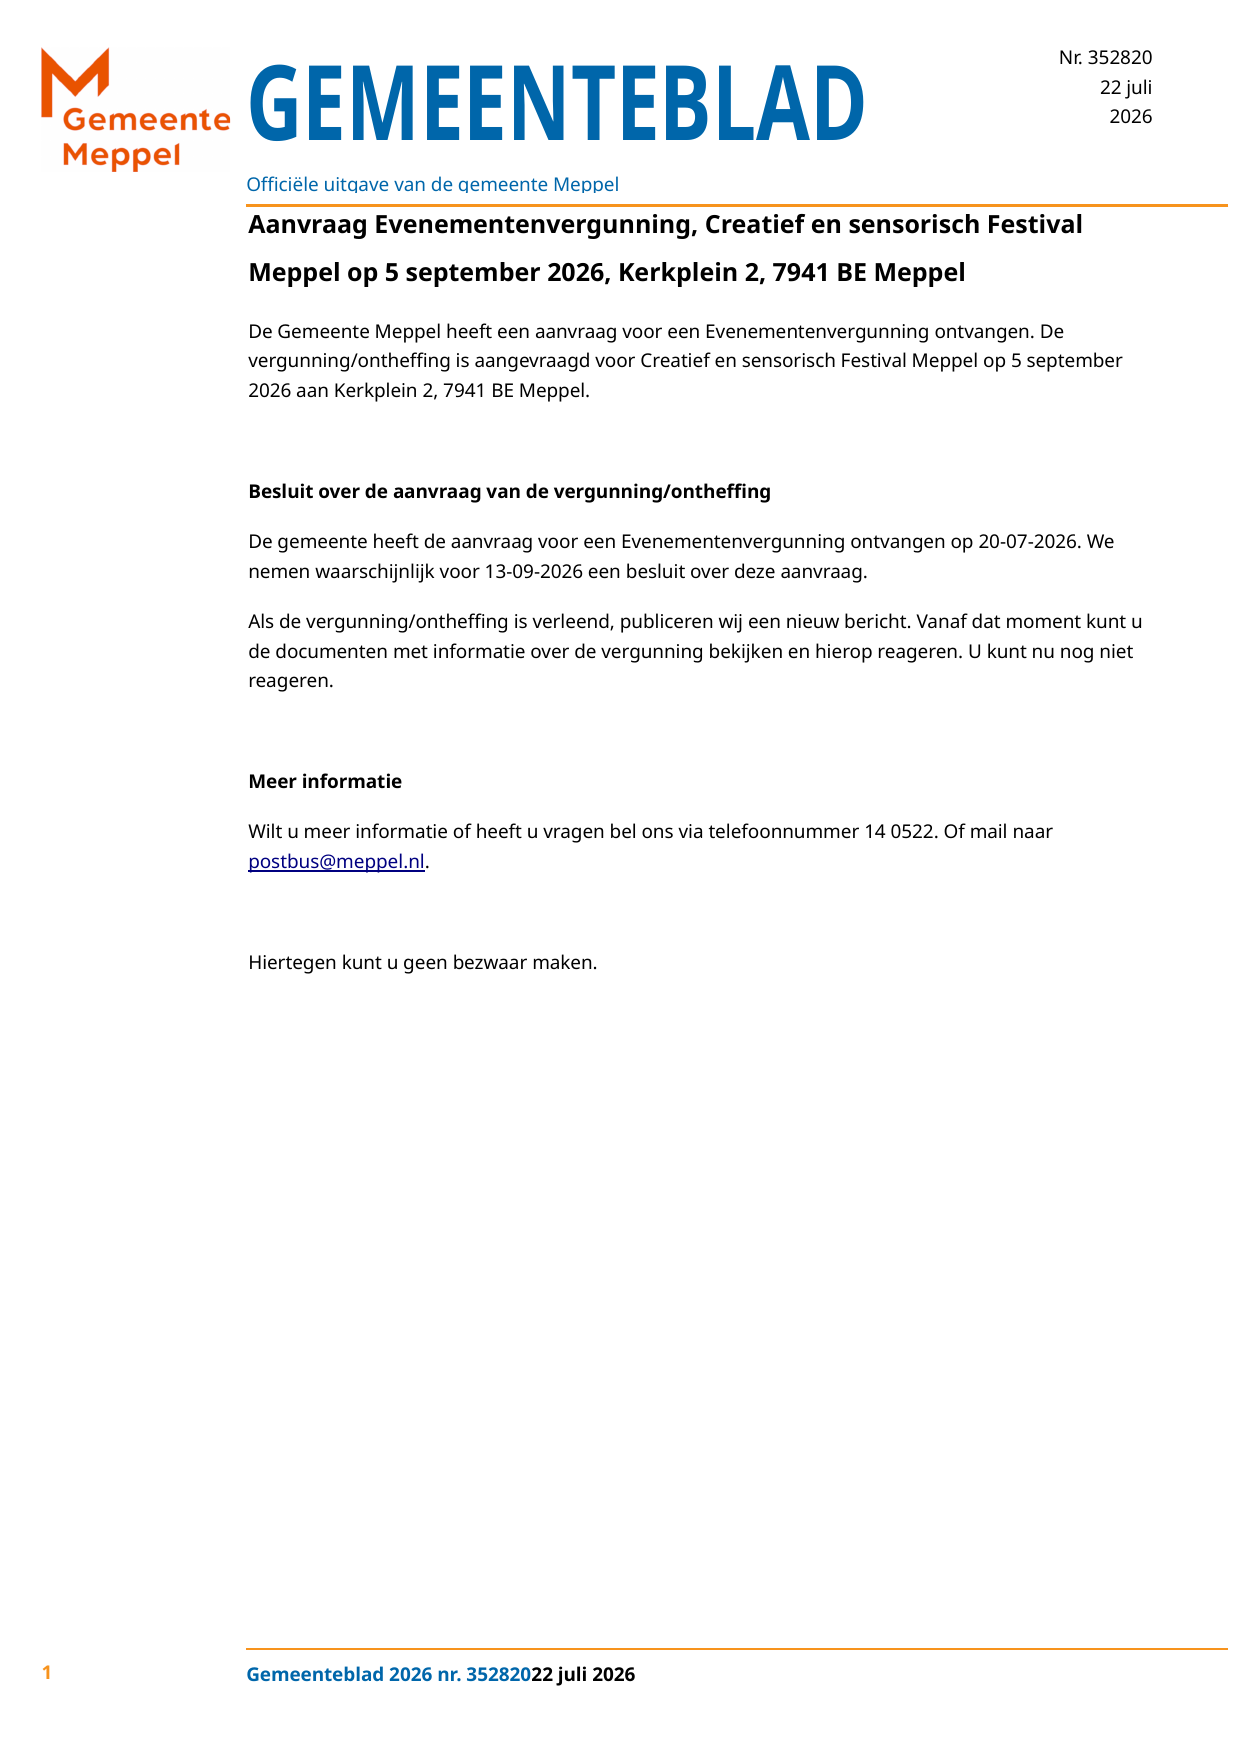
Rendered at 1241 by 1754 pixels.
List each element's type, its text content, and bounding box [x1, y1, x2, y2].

picture [41, 47, 231, 172]
text De Gemeente Meppel heeft een aanvraag voor een Evenementenvergunning ontvangen. De vergunning/ontheffing is aangevraagd voor Creatief en sensorisch Festival Meppel op 5 september 2026 aan Kerkplein 2, 7941 BE Meppel. [248, 318, 1152, 403]
text Besluit over de aanvraag van de vergunning/ontheffing [248, 478, 1152, 504]
text Hiertegen kunt u geen bezwaar maken. [248, 949, 1152, 975]
text Aanvraag Evenementenvergunning, Creatief en sensorisch Festival Meppel op 5 september 2026, Kerkplein 2, 7941 BE Meppel [248, 207, 1152, 288]
text De gemeente heeft de aanvraag voor een Evenementenvergunning ontvangen op 20-07-2026. We nemen waarschijnlijk voor 13-09-2026 een besluit over deze aanvraag. [248, 528, 1152, 584]
text Wilt u meer informatie of heeft u vragen bel ons via telefoonnummer 14 0522. Of mail naar postbus@meppel.nl. [248, 819, 1152, 874]
text Meer informatie [248, 768, 1152, 794]
text Als de vergunning/ontheffing is verleend, publiceren wij een nieuw bericht. Vanaf dat moment kunt u de documenten met informatie over de vergunning bekijken en hierop reageren. U kunt nu nog niet reageren. [248, 608, 1152, 693]
